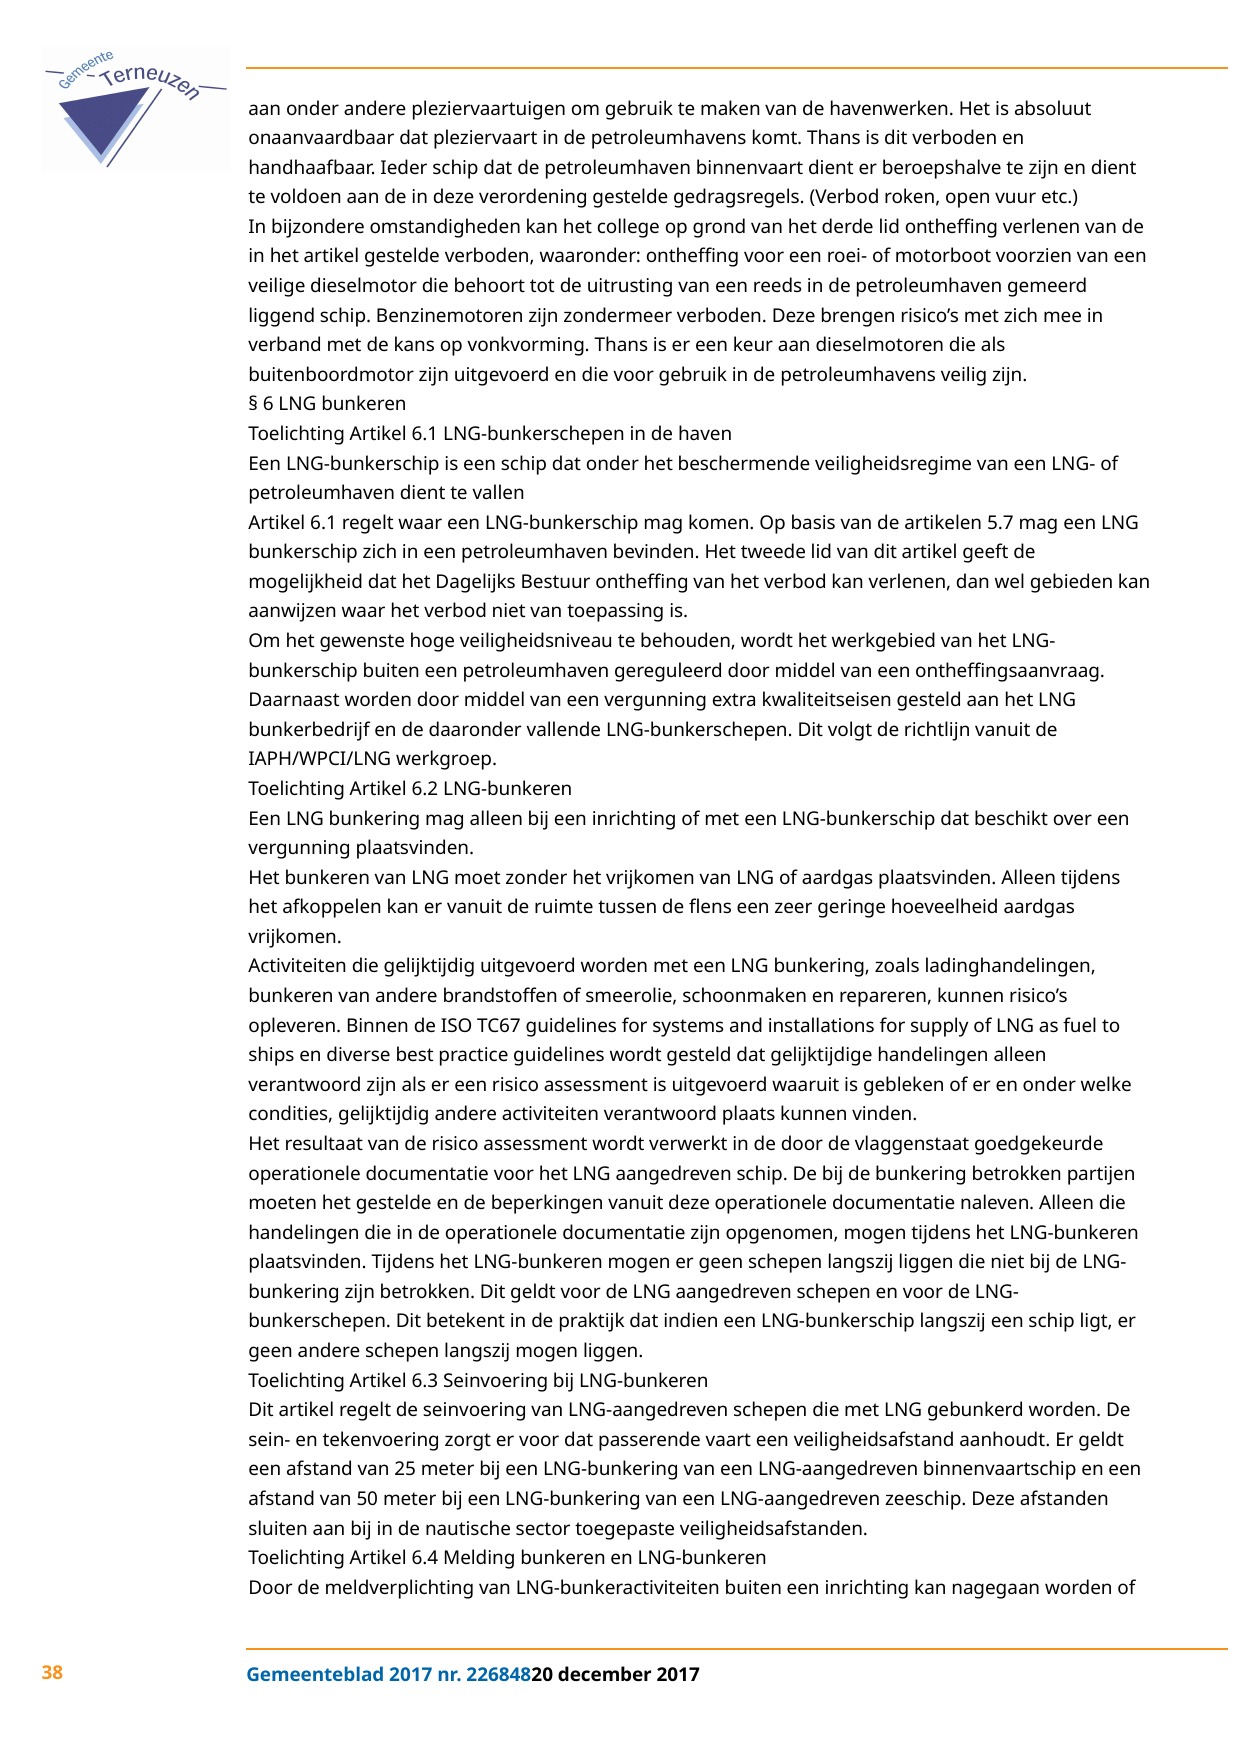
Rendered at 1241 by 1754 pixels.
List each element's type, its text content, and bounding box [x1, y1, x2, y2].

text Het resultaat van de risico assessment wordt verwerkt in de door de vlaggenstaat goedgekeurde operationele documentatie voor het LNG aangedreven schip. De bij de bunkering betrokken partijen moeten het gestelde en de beperkingen vanuit deze operationele documentatie naleven. Alleen die handelingen die in de operationele documentatie zijn opgenomen, mogen tijdens het LNG-bunkeren plaatsvinden. Tijdens het LNG-bunkeren mogen er geen schepen langszij liggen die niet bij de LNG-bunkering zijn betrokken. Dit geldt voor de LNG aangedreven schepen en voor de LNG-bunkerschepen. Dit betekent in de praktijk dat indien een LNG-bunkerschip langszij een schip ligt, er geen andere schepen langszij mogen liggen. [248, 1130, 1152, 1363]
text Toelichting Artikel 6.1 LNG-bunkerschepen in de haven [248, 420, 1152, 446]
text Toelichting Artikel 6.2 LNG-bunkeren [248, 775, 1152, 801]
text Het bunkeren van LNG moet zonder het vrijkomen van LNG of aardgas plaatsvinden. Alleen tijdens het afkoppelen kan er vanuit de ruimte tussen de flens een zeer geringe hoeveelheid aardgas vrijkomen. [248, 864, 1152, 949]
text Artikel 6.1 regelt waar een LNG-bunkerschip mag komen. Op basis van de artikelen 5.7 mag een LNG bunkerschip zich in een petroleumhaven bevinden. Het tweede lid van dit artikel geeft de mogelijkheid dat het Dagelijks Bestuur ontheffing van het verbod kan verlenen, dan wel gebieden kan aanwijzen waar het verbod niet van toepassing is. [248, 509, 1152, 623]
text Activiteiten die gelijktijdig uitgevoerd worden met een LNG bunkering, zoals ladinghandelingen, bunkeren van andere brandstoffen of smeerolie, schoonmaken en repareren, kunnen risico’s opleveren. Binnen de ISO TC67 guidelines for systems and installations for supply of LNG as fuel to ships en diverse best practice guidelines wordt gesteld dat gelijktijdige handelingen alleen verantwoord zijn als er een risico assessment is uitgevoerd waaruit is gebleken of er en onder welke condities, gelijktijdig andere activiteiten verantwoord plaats kunnen vinden. [248, 953, 1152, 1126]
text Toelichting Artikel 6.3 Seinvoering bij LNG-bunkeren [248, 1367, 1152, 1393]
text aan onder andere pleziervaartuigen om gebruik te maken van de havenwerken. Het is absoluut onaanvaardbaar dat pleziervaart in de petroleumhavens komt. Thans is dit verboden en handhaafbaar. Ieder schip dat de petroleumhaven binnenvaart dient er beroepshalve te zijn en dient te voldoen aan de in deze verordening gestelde gedragsregels. (Verbod roken, open vuur etc.) [248, 95, 1152, 209]
text Een LNG bunkering mag alleen bij een inrichting of met een LNG-bunkerschip dat beschikt over een vergunning plaatsvinden. [248, 805, 1152, 860]
text Om het gewenste hoge veiligheidsniveau te behouden, wordt het werkgebied van het LNG-bunkerschip buiten een petroleumhaven gereguleerd door middel van een ontheffingsaanvraag. [248, 627, 1152, 683]
text Een LNG-bunkerschip is een schip dat onder het beschermende veiligheidsregime van een LNG- of petroleumhaven dient te vallen [248, 450, 1152, 505]
text Daarnaast worden door middel van een vergunning extra kwaliteitseisen gesteld aan het LNG bunkerbedrijf en de daaronder vallende LNG-bunkerschepen. Dit volgt de richtlijn vanuit de IAPH/WPCI/LNG werkgroep. [248, 686, 1152, 771]
text Dit artikel regelt de seinvoering van LNG-aangedreven schepen die met LNG gebunkerd worden. De sein- en tekenvoering zorgt er voor dat passerende vaart een veiligheidsafstand aanhoudt. Er geldt een afstand van 25 meter bij een LNG-bunkering van een LNG-aangedreven binnenvaartschip en een afstand van 50 meter bij een LNG-bunkering van een LNG-aangedreven zeeschip. Deze afstanden sluiten aan bij in de nautische sector toegepaste veiligheidsafstanden. [248, 1396, 1152, 1541]
text § 6 LNG bunkeren [248, 391, 1152, 416]
text Door de meldverplichting van LNG-bunkeractiviteiten buiten een inrichting kan nagegaan worden of [248, 1574, 1152, 1600]
picture [41, 47, 231, 172]
text Toelichting Artikel 6.4 Melding bunkeren en LNG-bunkeren [248, 1544, 1152, 1570]
text In bijzondere omstandigheden kan het college op grond van het derde lid ontheffing verlenen van de in het artikel gestelde verboden, waaronder: ontheffing voor een roei- of motorboot voorzien van een veilige dieselmotor die behoort tot de uitrusting van een reeds in de petroleumhaven gemeerd liggend schip. Benzinemotoren zijn zondermeer verboden. Deze brengen risico’s met zich mee in verband met de kans op vonkvorming. Thans is er een keur aan dieselmotoren die als buitenboordmotor zijn uitgevoerd en die voor gebruik in de petroleumhavens veilig zijn. [248, 213, 1152, 387]
